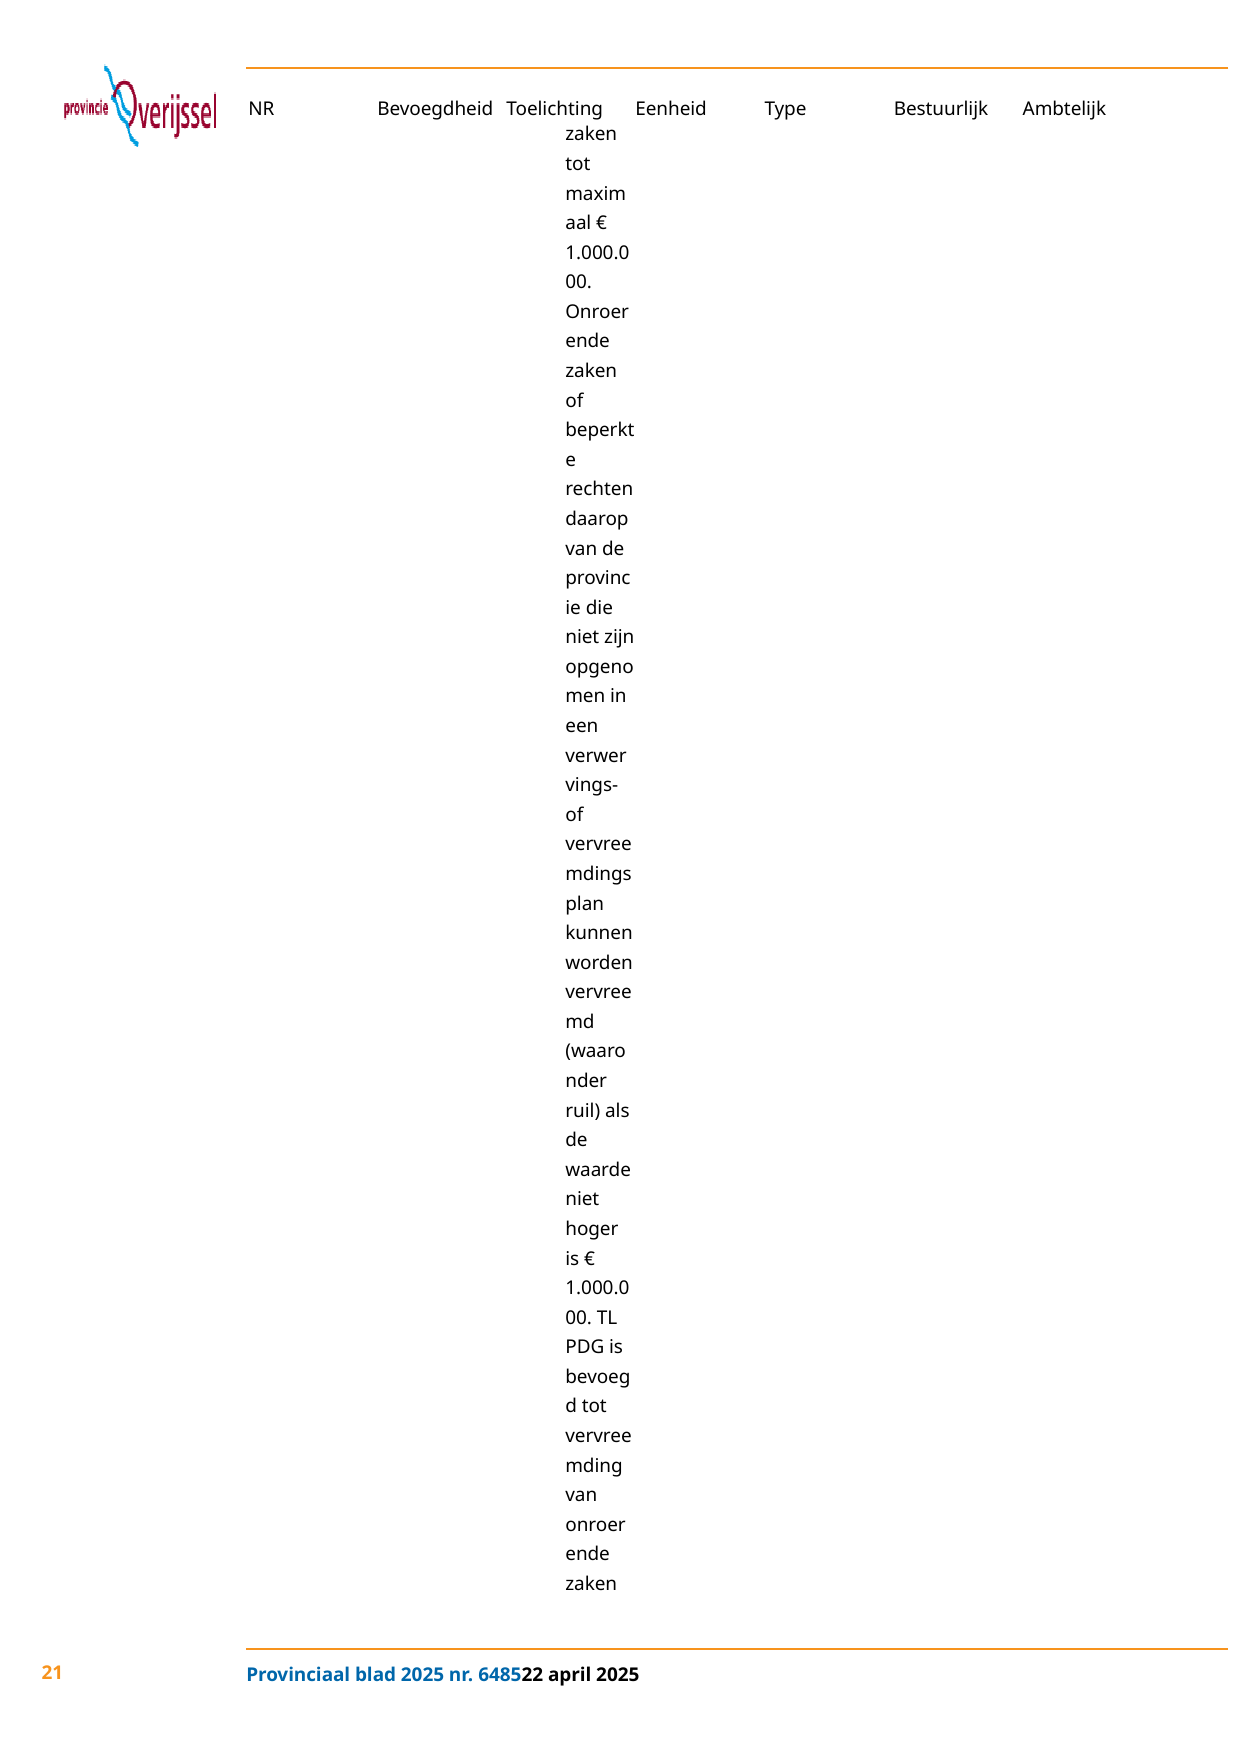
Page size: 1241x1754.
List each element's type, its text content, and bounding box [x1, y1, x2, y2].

table_cell [377, 121, 506, 1596]
picture [41, 47, 231, 172]
table_header NR [248, 95, 377, 121]
table_cell zaken tot maximaal € 1.000.000. Onroerende zaken of beperkte rechten daarop van de provincie die niet zijn opgenomen in een verwervings- of vervreemdingsplan kunnen worden vervreemd (waaronder ruil) als de waarde niet hoger is € 1.000.000. TL PDG is bevoegd tot vervreemding van onroerende zaken [506, 121, 635, 1596]
table_cell [764, 121, 893, 1596]
table_header Ambtelijk [1023, 95, 1152, 121]
table_header Eenheid [635, 95, 764, 121]
table_cell [248, 121, 377, 1596]
table_cell [894, 121, 1022, 1596]
table_header Bevoegdheid [377, 95, 506, 121]
table_cell [635, 121, 764, 1596]
table_header Type [764, 95, 893, 121]
table_header Bestuurlijk [894, 95, 1022, 121]
table_header Toelichting [506, 95, 635, 121]
table_cell [1023, 121, 1152, 1596]
